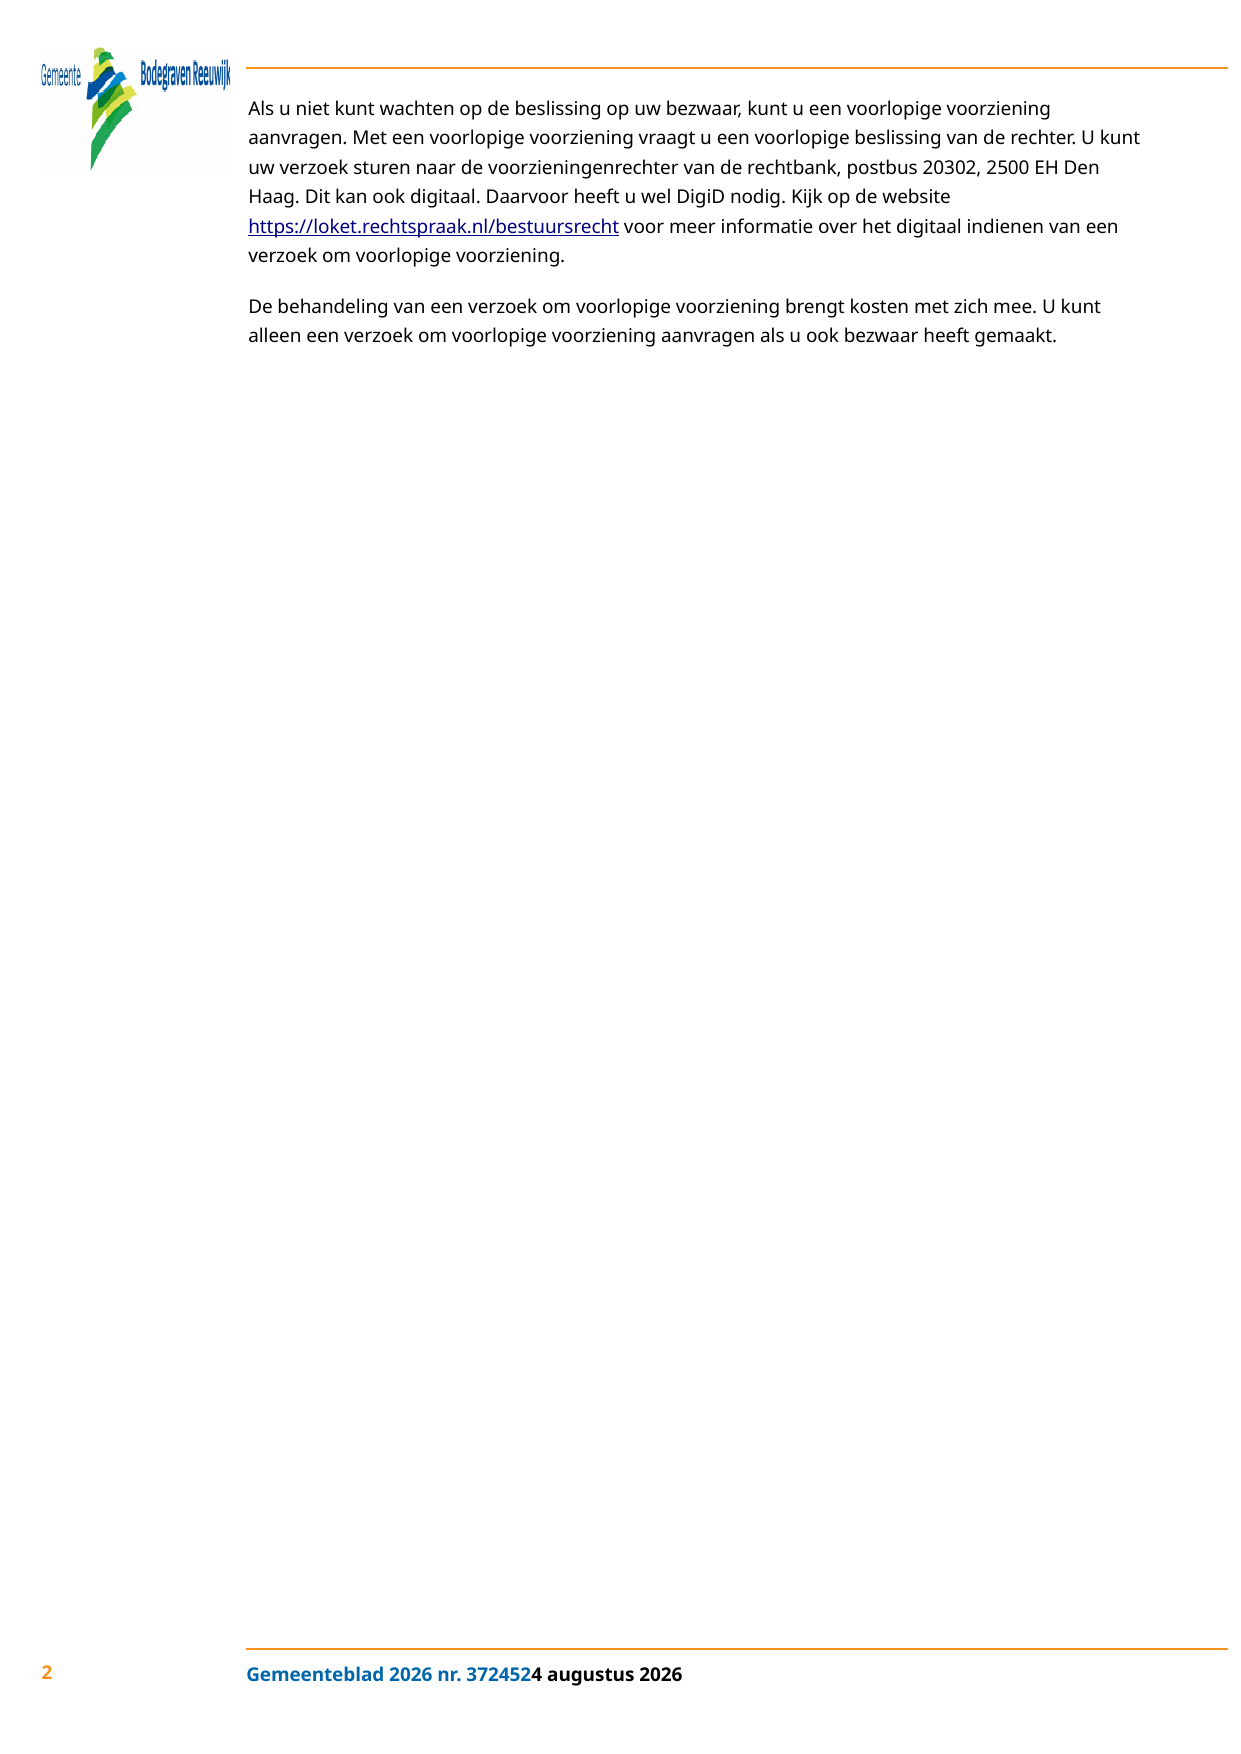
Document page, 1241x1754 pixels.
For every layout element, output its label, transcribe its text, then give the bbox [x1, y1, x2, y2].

picture [41, 47, 231, 172]
text Als u niet kunt wachten op de beslissing op uw bezwaar, kunt u een voorlopige voorziening aanvragen. Met een voorlopige voorziening vraagt u een voorlopige beslissing van de rechter. U kunt uw verzoek sturen naar de voorzieningenrechter van de rechtbank, postbus 20302, 2500 EH Den Haag. Dit kan ook digitaal. Daarvoor heeft u wel DigiD nodig. Kijk op de website https://loket.rechtspraak.nl/bestuursrecht voor meer informatie over het digitaal indienen van een verzoek om voorlopige voorziening. [248, 95, 1152, 268]
text De behandeling van een verzoek om voorlopige voorziening brengt kosten met zich mee. U kunt alleen een verzoek om voorlopige voorziening aanvragen als u ook bezwaar heeft gemaakt. [248, 293, 1152, 348]
